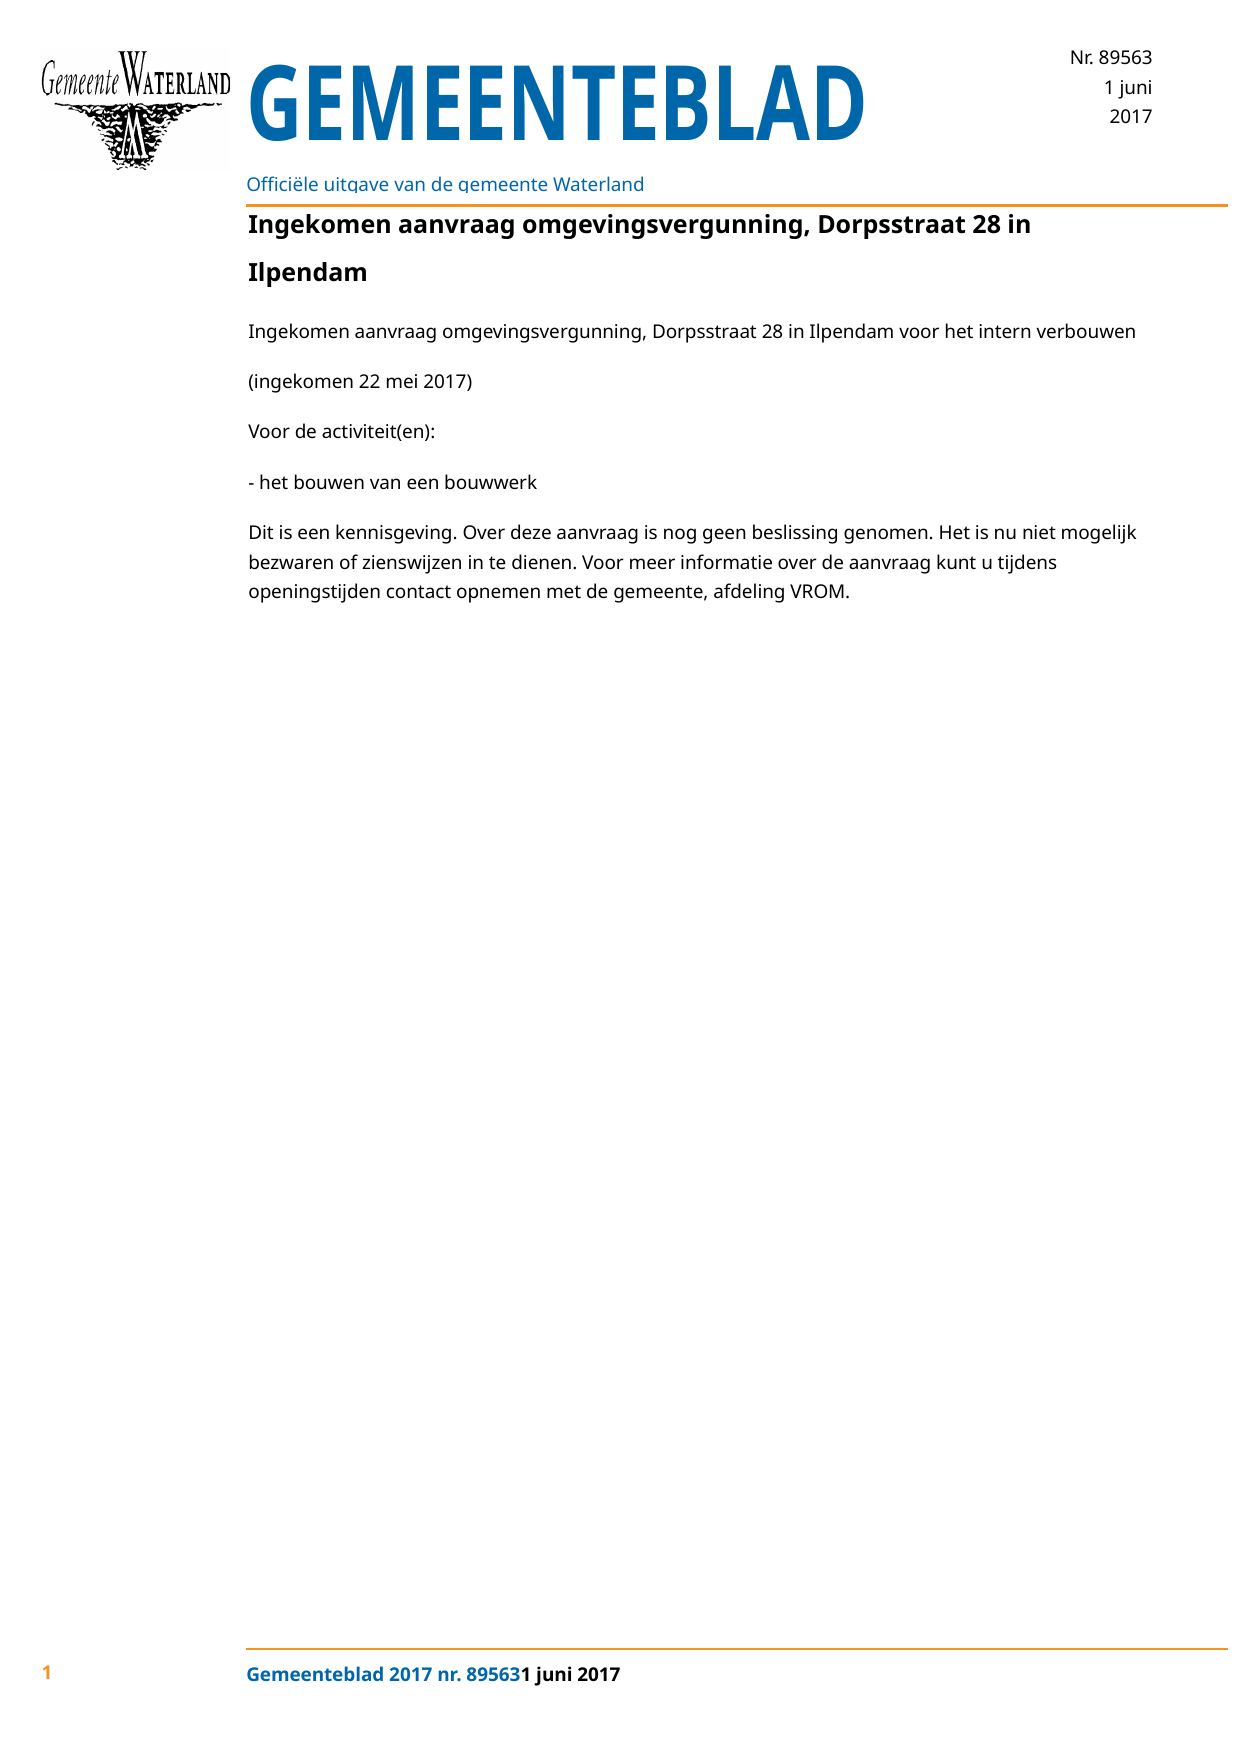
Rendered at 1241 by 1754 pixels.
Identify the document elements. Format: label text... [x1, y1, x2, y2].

text Voor de activiteit(en): [248, 419, 1152, 444]
text Dit is een kennisgeving. Over deze aanvraag is nog geen beslissing genomen. Het is nu niet mogelijk bezwaren of zienswijzen in te dienen. Voor meer informatie over de aanvraag kunt u tijdens openingstijden contact opnemen met de gemeente, afdeling VROM. [248, 519, 1152, 604]
text - het bouwen van een bouwwerk [248, 469, 1152, 495]
text (ingekomen 22 mei 2017) [248, 368, 1152, 394]
text Ingekomen aanvraag omgevingsvergunning, Dorpsstraat 28 in Ilpendam [248, 207, 1152, 288]
text Ingekomen aanvraag omgevingsvergunning, Dorpsstraat 28 in Ilpendam voor het intern verbouwen [248, 318, 1152, 344]
picture [41, 47, 231, 172]
